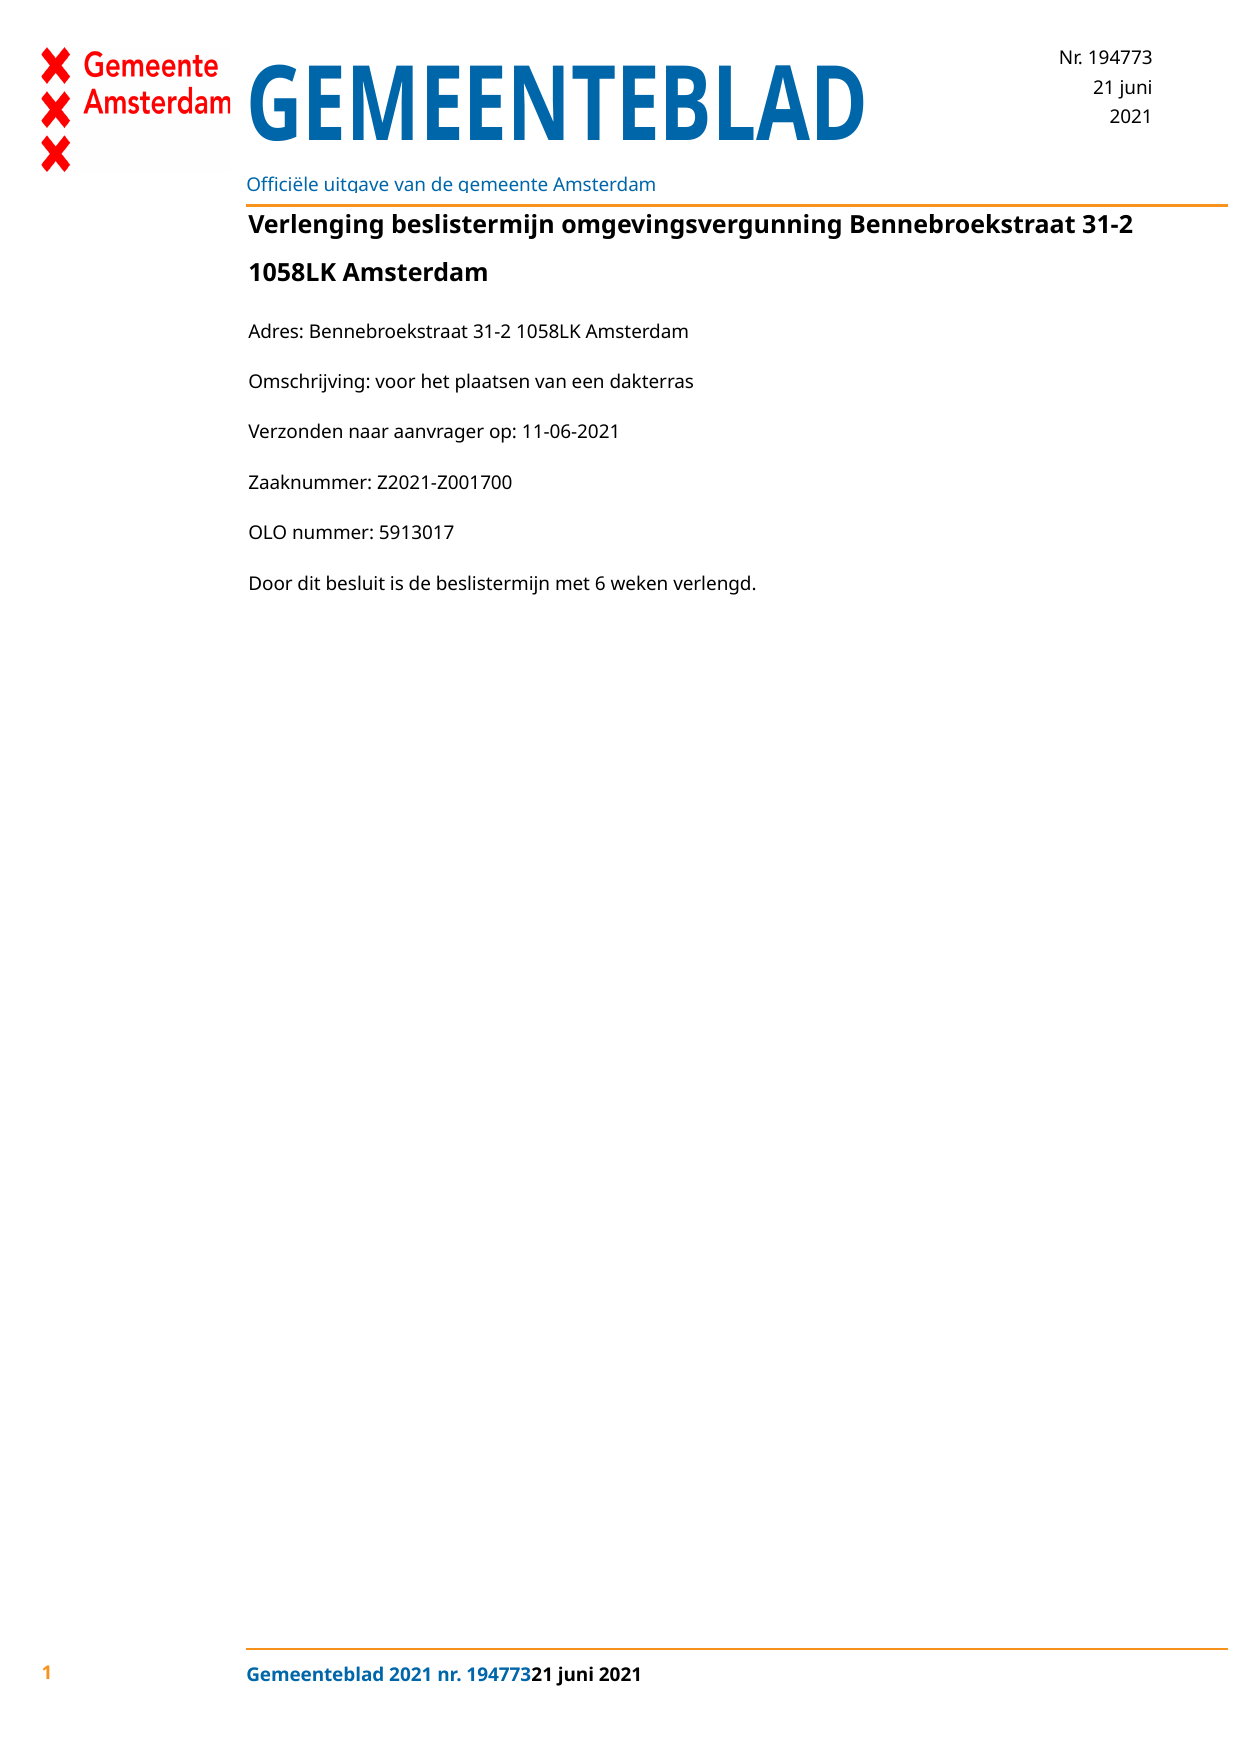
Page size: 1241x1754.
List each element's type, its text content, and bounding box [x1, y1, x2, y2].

text Door dit besluit is de beslistermijn met 6 weken verlengd. [248, 570, 1152, 596]
picture [41, 47, 231, 172]
text Zaaknummer: Z2021-Z001700 [248, 469, 1152, 495]
text Adres: Bennebroekstraat 31-2 1058LK Amsterdam [248, 318, 1152, 344]
text OLO nummer: 5913017 [248, 519, 1152, 545]
text Verlenging beslistermijn omgevingsvergunning Bennebroekstraat 31-2 1058LK Amsterdam [248, 207, 1152, 288]
text Verzonden naar aanvrager op: 11-06-2021 [248, 419, 1152, 444]
text Omschrijving: voor het plaatsen van een dakterras [248, 368, 1152, 394]
